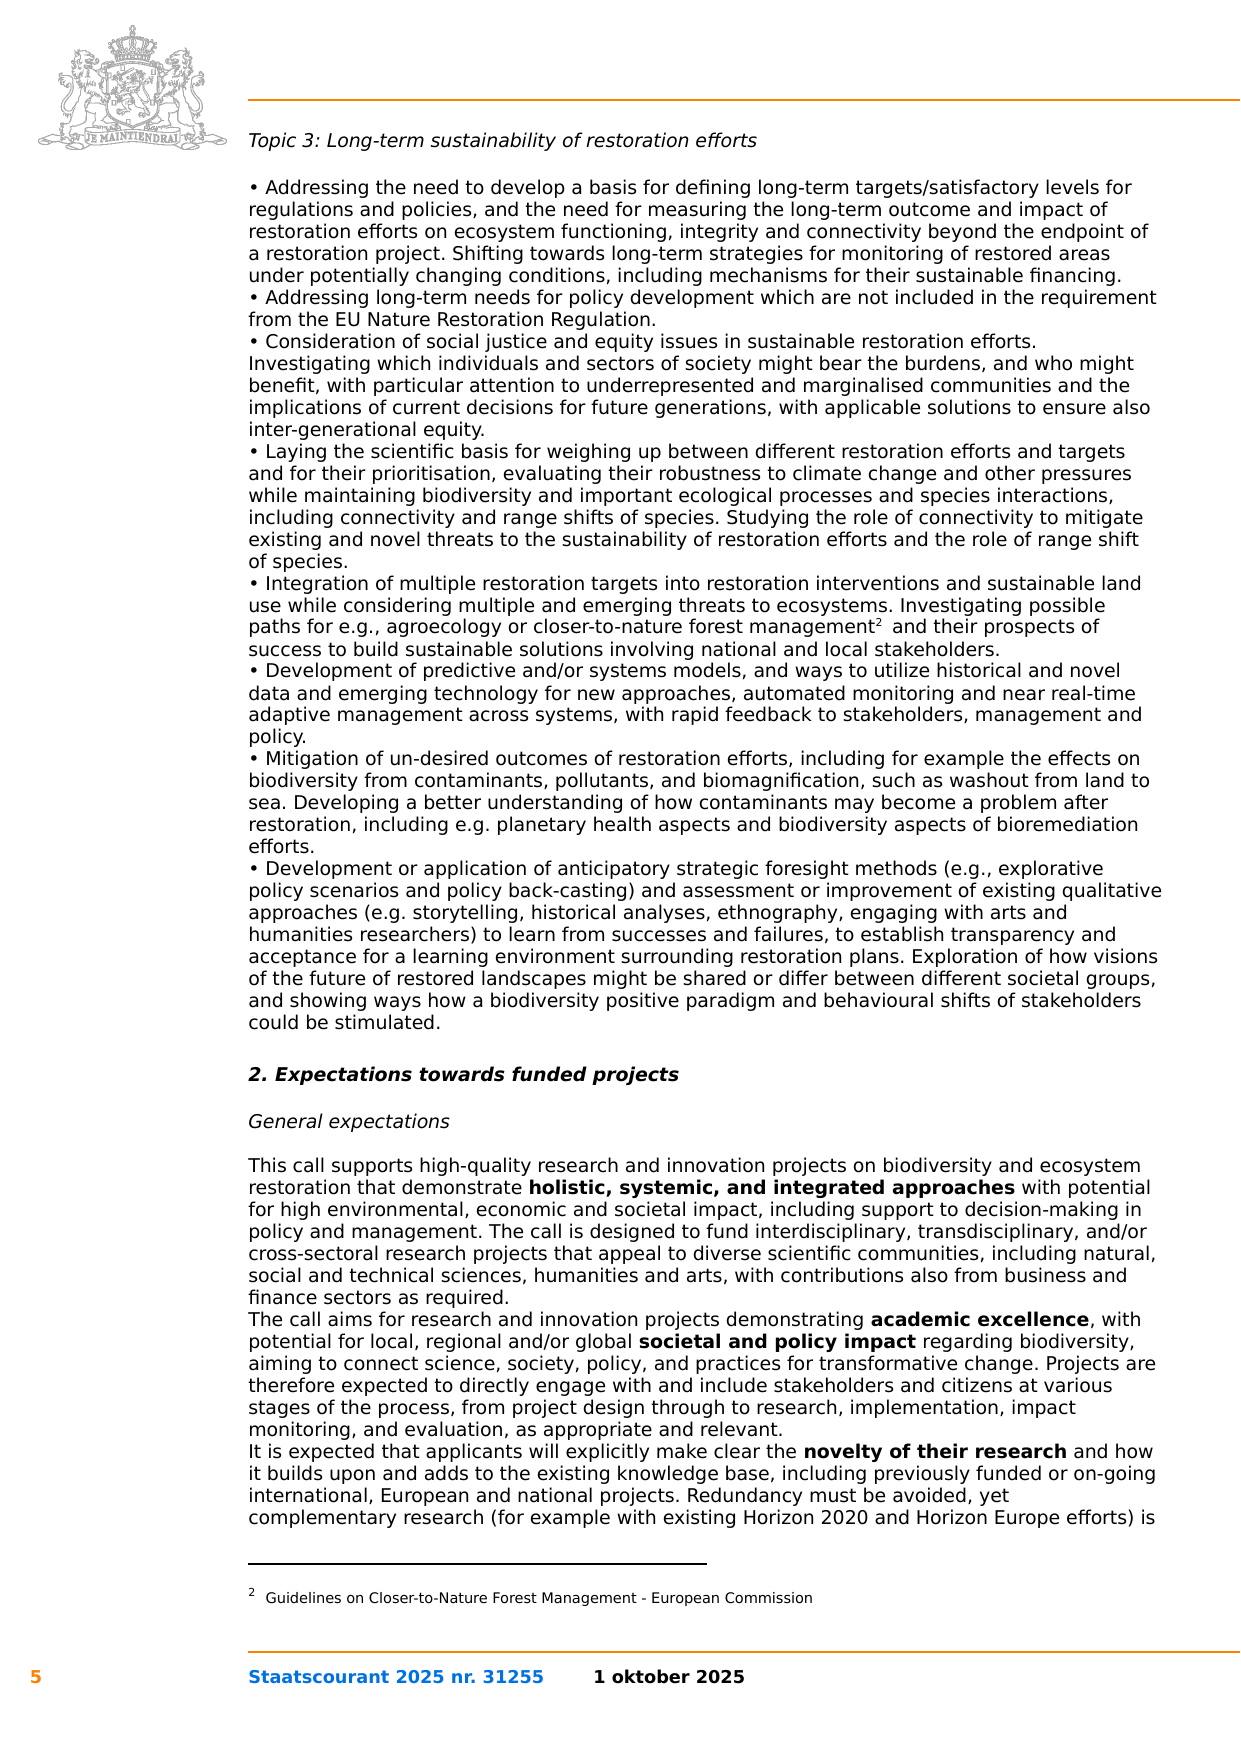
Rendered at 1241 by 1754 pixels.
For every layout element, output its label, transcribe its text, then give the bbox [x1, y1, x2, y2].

text • Development of predictive and/or systems models, and ways to utilize historical and novel data and emerging technology for new approaches, automated monitoring and near real-time adaptive management across systems, with rapid feedback to stakeholders, management and policy. [248, 660, 1163, 748]
text • Mitigation of un-desired outcomes of restoration efforts, including for example the effects on biodiversity from contaminants, pollutants, and biomagnification, such as washout from land to sea. Developing a better understanding of how contaminants may become a problem after restoration, including e.g. planetary health aspects and biodiversity aspects of bioremediation efforts. [248, 748, 1163, 858]
text • Development or application of anticipatory strategic foresight methods (e.g., explorative policy scenarios and policy back-casting) and assessment or improvement of existing qualitative approaches (e.g. storytelling, historical analyses, ethnography, engaging with arts and humanities researchers) to learn from successes and failures, to establish transparency and acceptance for a learning environment surrounding restoration plans. Exploration of how visions of the future of restored landscapes might be shared or differ between different societal groups, and showing ways how a biodiversity positive paradigm and behavioural shifts of stakeholders could be stimulated. [248, 858, 1163, 1034]
text • Addressing long-term needs for policy development which are not included in the requirement from the EU Nature Restoration Regulation. [248, 287, 1163, 331]
text • Addressing the need to develop a basis for defining long-term targets/satisfactory levels for regulations and policies, and the need for measuring the long-term outcome and impact of restoration efforts on ecosystem functioning, integrity and connectivity beyond the endpoint of a restoration project. Shifting towards long-term strategies for monitoring of restored areas under potentially changing conditions, including mechanisms for their sustainable financing. [248, 177, 1163, 287]
text • Laying the scientific basis for weighing up between different restoration efforts and targets and for their prioritisation, evaluating their robustness to climate change and other pressures while maintaining biodiversity and important ecological processes and species interactions, including connectivity and range shifts of species. Studying the role of connectivity to mitigate existing and novel threats to the sustainability of restoration efforts and the role of range shift of species. [248, 441, 1163, 572]
picture [38, 25, 227, 150]
text • Consideration of social justice and equity issues in sustainable restoration efforts. Investigating which individuals and sectors of society might bear the burdens, and who might benefit, with particular attention to underrepresented and marginalised communities and the implications of current decisions for future generations, with applicable solutions to ensure also inter-generational equity. [248, 331, 1163, 441]
subtitle General expectations [248, 1111, 1163, 1133]
text It is expected that applicants will explicitly make clear the novelty of their research and how it builds upon and adds to the existing knowledge base, including previously funded or on-going international, European and national projects. Redundancy must be avoided, yet complementary research (for example with existing Horizon 2020 and Horizon Europe efforts) is [248, 1441, 1163, 1528]
text • Integration of multiple restoration targets into restoration interventions and sustainable land use while considering multiple and emerging threats to ecosystems. Investigating possible paths for e.g., agroecology or closer-to-nature forest management and their prospects of success to build sustainable solutions involving national and local stakeholders. [248, 572, 1163, 660]
text The call aims for research and innovation projects demonstrating academic excellence, with potential for local, regional and/or global societal and policy impact regarding biodiversity, aiming to connect science, society, policy, and practices for transformative change. Projects are therefore expected to directly engage with and include stakeholders and citizens at various stages of the process, from project design through to research, implementation, impact monitoring, and evaluation, as appropriate and relevant. [248, 1309, 1163, 1441]
text Guidelines on Closer-to-Nature Forest Management - European Commission [248, 1586, 1163, 1608]
text This call supports high-quality research and innovation projects on biodiversity and ecosystem restoration that demonstrate holistic, systemic, and integrated approaches with potential for high environmental, economic and societal impact, including support to decision-making in policy and management. The call is designed to fund interdisciplinary, transdisciplinary, and/or cross-sectoral research projects that appeal to diverse scientific communities, including natural, social and technical sciences, humanities and arts, with contributions also from business and finance sectors as required. [248, 1155, 1163, 1309]
subtitle Topic 3: Long-term sustainability of restoration efforts [248, 130, 1163, 152]
subtitle 2. Expectations towards funded projects [248, 1064, 1163, 1086]
